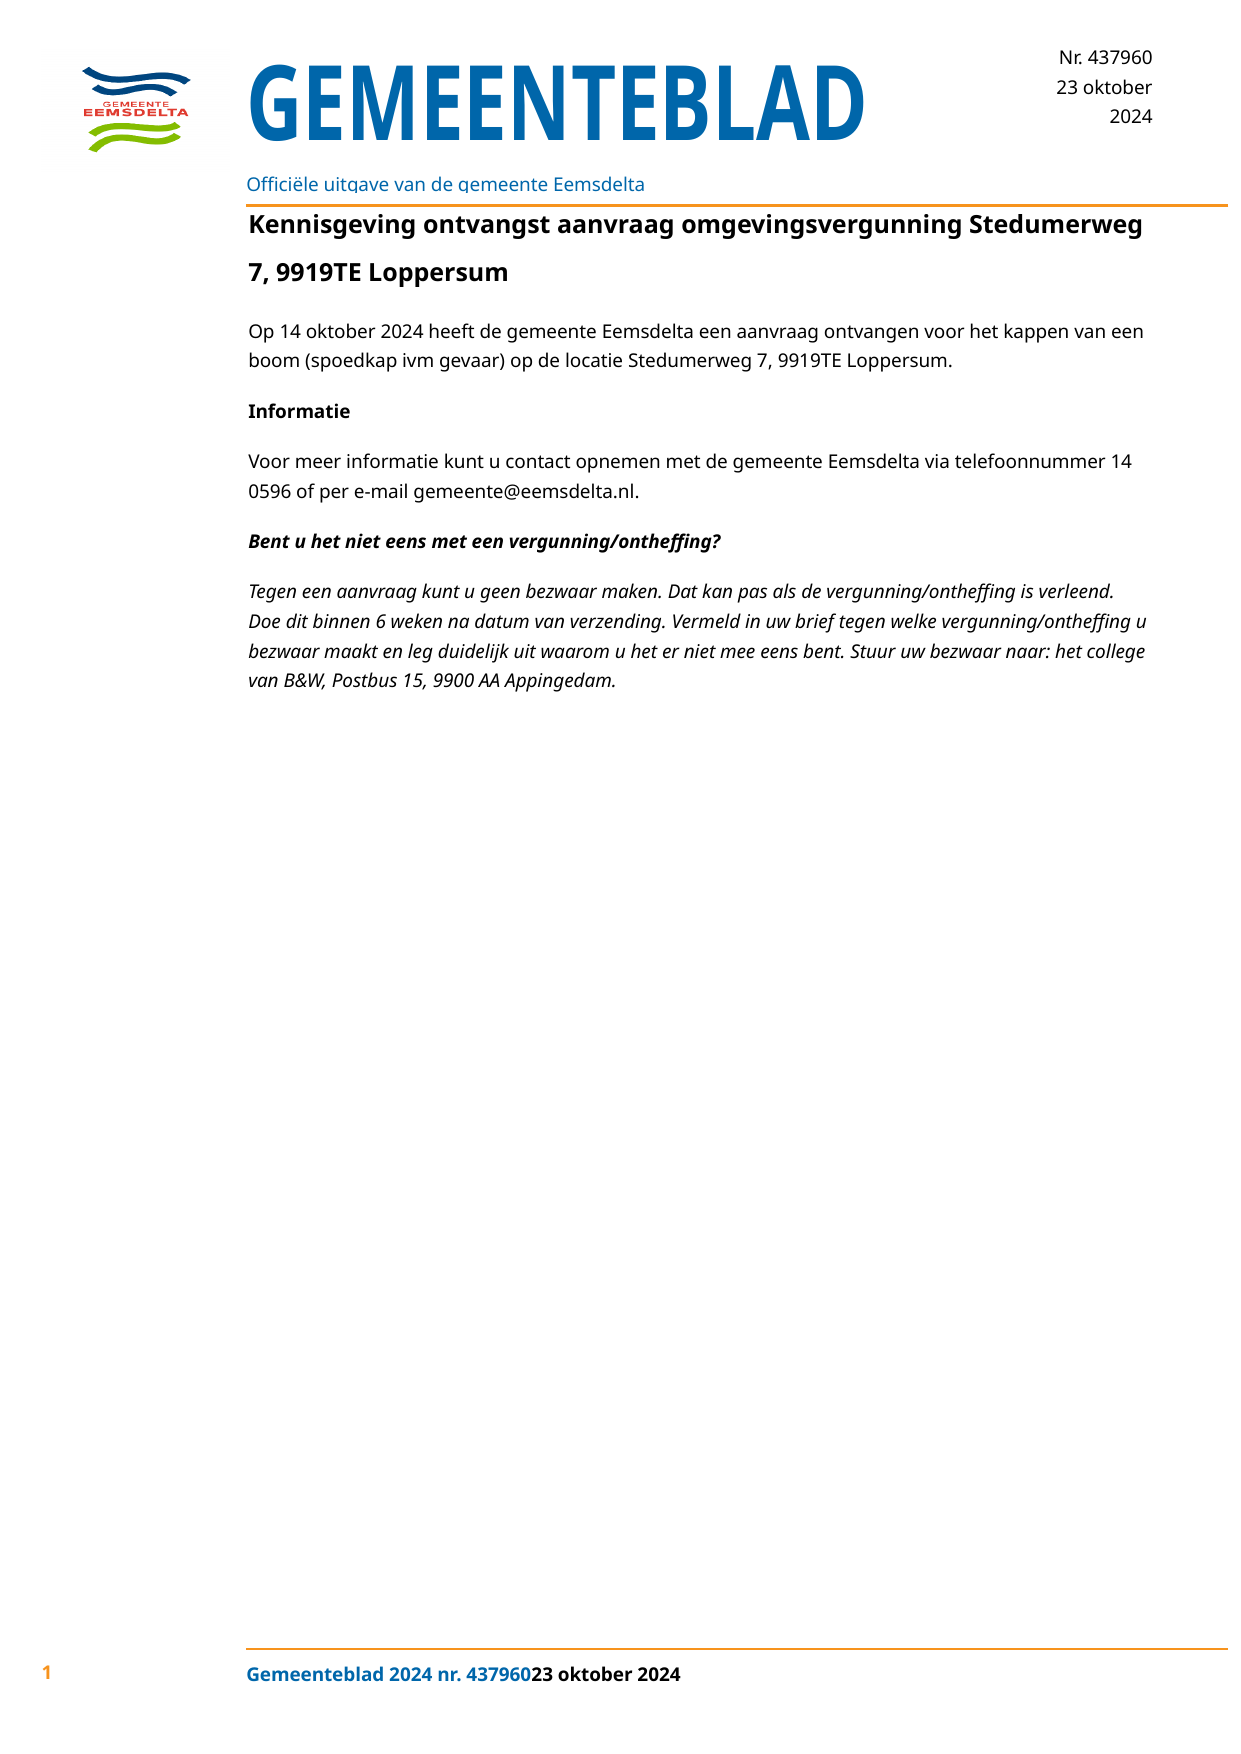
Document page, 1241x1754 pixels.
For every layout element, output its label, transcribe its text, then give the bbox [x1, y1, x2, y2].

text Informatie [248, 398, 1152, 424]
text Op 14 oktober 2024 heeft de gemeente Eemsdelta een aanvraag ontvangen voor het kappen van een boom (spoedkap ivm gevaar) op de locatie Stedumerweg 7, 9919TE Loppersum. [248, 318, 1152, 373]
text Kennisgeving ontvangst aanvraag omgevingsvergunning Stedumerweg 7, 9919TE Loppersum [248, 207, 1152, 288]
text Voor meer informatie kunt u contact opnemen met de gemeente Eemsdelta via telefoonnummer 14 0596 of per e-mail gemeente@eemsdelta.nl. [248, 448, 1152, 504]
picture [41, 47, 231, 172]
text Bent u het niet eens met een vergunning/ontheffing? [248, 528, 1152, 554]
text Tegen een aanvraag kunt u geen bezwaar maken. Dat kan pas als de vergunning/ontheffing is verleend. Doe dit binnen 6 weken na datum van verzending. Vermeld in uw brief tegen welke vergunning/ontheffing u bezwaar maakt en leg duidelijk uit waarom u het er niet mee eens bent. Stuur uw bezwaar naar: het college van B&W, Postbus 15, 9900 AA Appingedam. [248, 579, 1152, 693]
